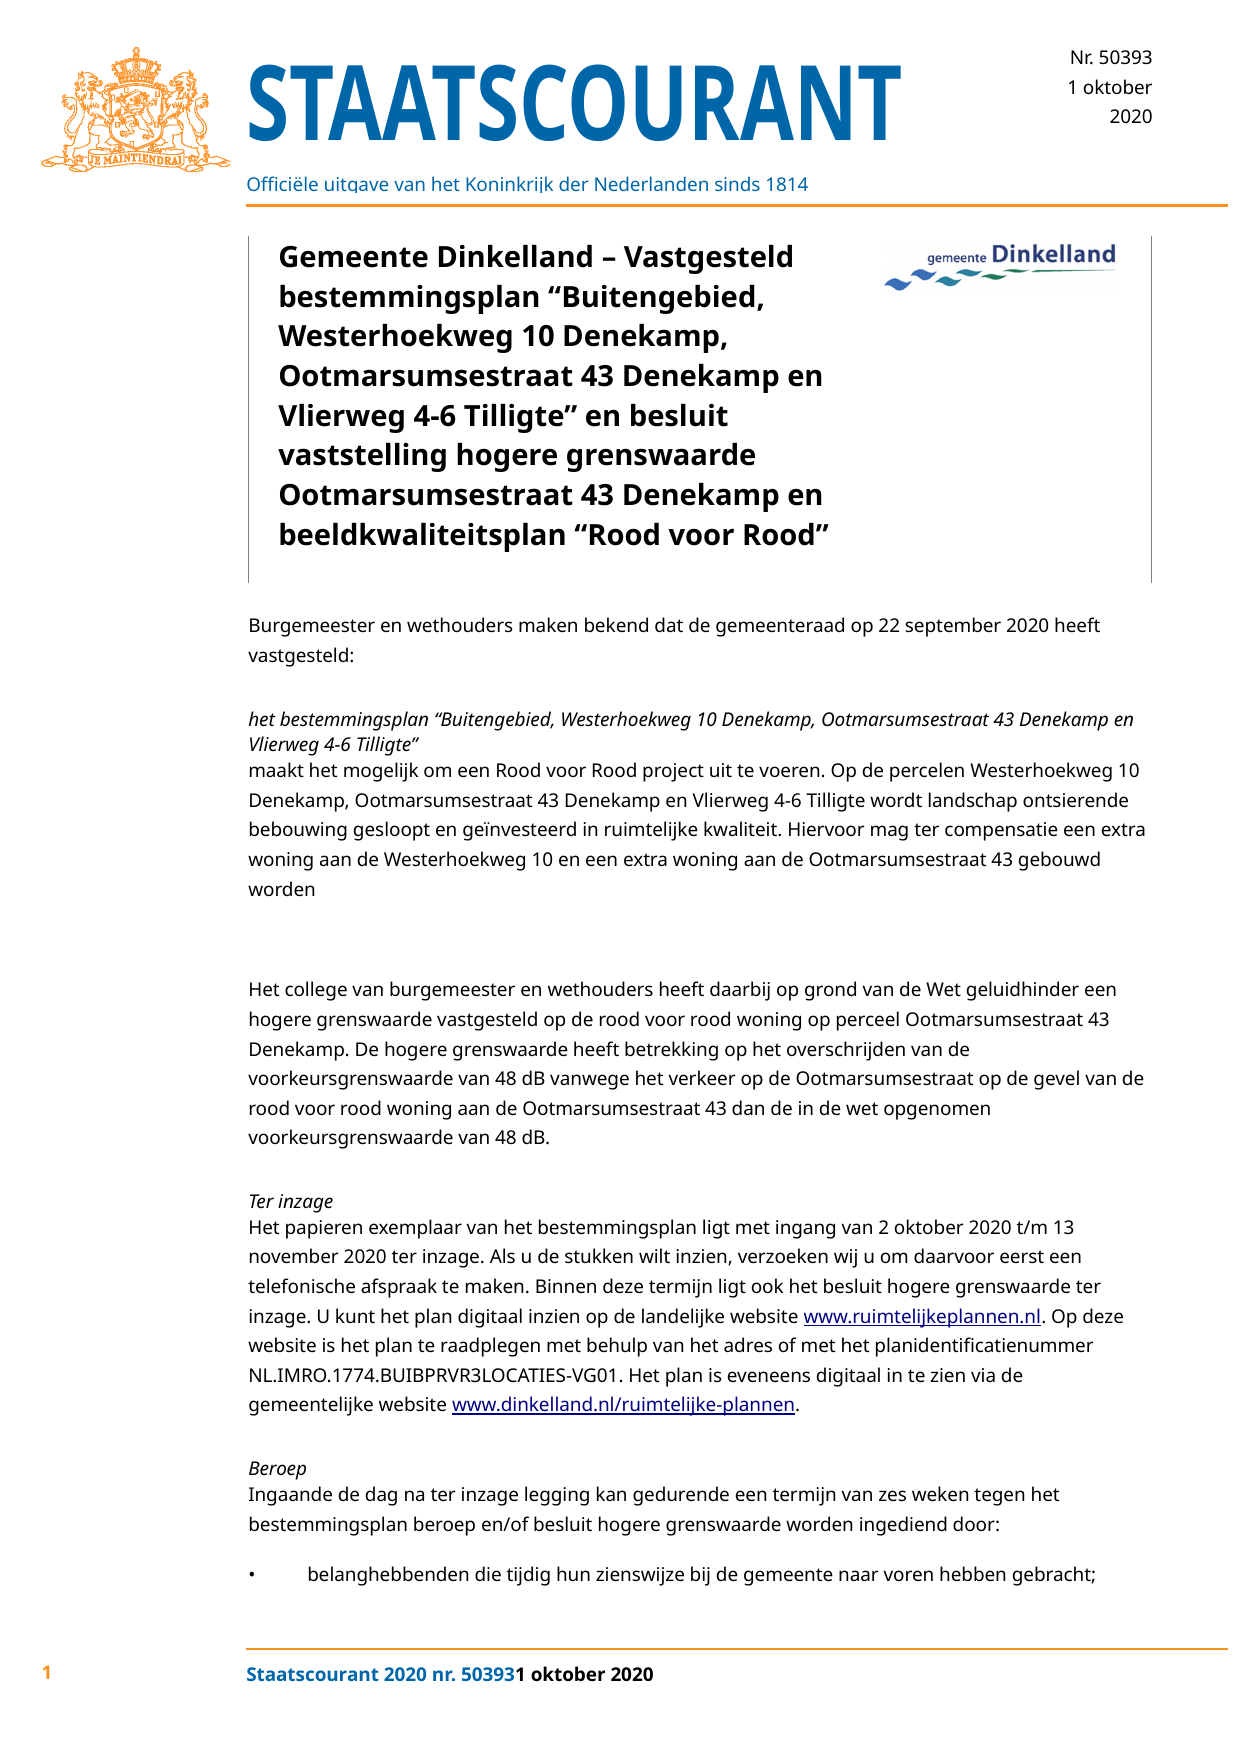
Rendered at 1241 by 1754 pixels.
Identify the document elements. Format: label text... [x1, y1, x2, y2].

text Burgemeester en wethouders maken bekend dat de gemeenteraad op 22 september 2020 heeft vastgesteld: [248, 612, 1152, 668]
picture [41, 47, 231, 172]
text Het college van burgemeester en wethouders heeft daarbij op grond van de Wet geluidhinder een hogere grenswaarde vastgesteld op de rood voor rood woning op perceel Ootmarsumsestraat 43 Denekamp. De hogere grenswaarde heeft betrekking op het overschrijden van de voorkeursgrenswaarde van 48 dB vanwege het verkeer op de Ootmarsumsestraat op de gevel van de rood voor rood woning aan de Ootmarsumsestraat 43 dan de in de wet opgenomen voorkeursgrenswaarde van 48 dB. [248, 977, 1152, 1150]
list belanghebbenden die tijdig hun zienswijze bij de gemeente naar voren hebben gebracht; [248, 1561, 1152, 1587]
table_header Gemeente Dinkelland – Vastgesteld bestemmingsplan “Buitengebied, Westerhoekweg 10 Denekamp, Ootmarsumsestraat 43 Denekamp en Vlierweg 4-6 Tilligte” en besluit vaststelling hogere grenswaarde Ootmarsumsestraat 43 Denekamp en beeldkwaliteitsplan “Rood voor Rood” [249, 236, 850, 583]
text het bestemmingsplan “Buitengebied, Westerhoekweg 10 Denekamp, Ootmarsumsestraat 43 Denekamp en Vlierweg 4-6 Tilligte” [248, 706, 1152, 757]
text Het papieren exemplaar van het bestemmingsplan ligt met ingang van 2 oktober 2020 t/m 13 november 2020 ter inzage. Als u de stukken wilt inzien, verzoeken wij u om daarvoor eerst een telefonische afspraak te maken. Binnen deze termijn ligt ook het besluit hogere grenswaarde ter inzage. U kunt het plan digitaal inzien op de landelijke website www.ruimtelijkeplannen.nl. Op deze website is het plan te raadplegen met behulp van het adres of met het planidentificatienummer NL.IMRO.1774.BUIBPRVR3LOCATIES-VG01. Het plan is eveneens digitaal in te zien via de gemeentelijke website www.dinkelland.nl/ruimtelijke-plannen. [248, 1214, 1152, 1417]
text Ter inzage [248, 1188, 1152, 1214]
table_header [850, 236, 1151, 583]
text Beroep [248, 1456, 1152, 1481]
text maakt het mogelijk om een Rood voor Rood project uit te voeren. Op de percelen Westerhoekweg 10 Denekamp, Ootmarsumsestraat 43 Denekamp en Vlierweg 4-6 Tilligte wordt landschap ontsierende bebouwing gesloopt en geïnvesteerd in ruimtelijke kwaliteit. Hiervoor mag ter compensatie een extra woning aan de Westerhoekweg 10 en een extra woning aan de Ootmarsumsestraat 43 gebouwd worden [248, 757, 1152, 901]
text Ingaande de dag na ter inzage legging kan gedurende een termijn van zes weken tegen het bestemmingsplan beroep en/of besluit hogere grenswaarde worden ingediend door: [248, 1481, 1152, 1537]
picture [882, 236, 1119, 296]
